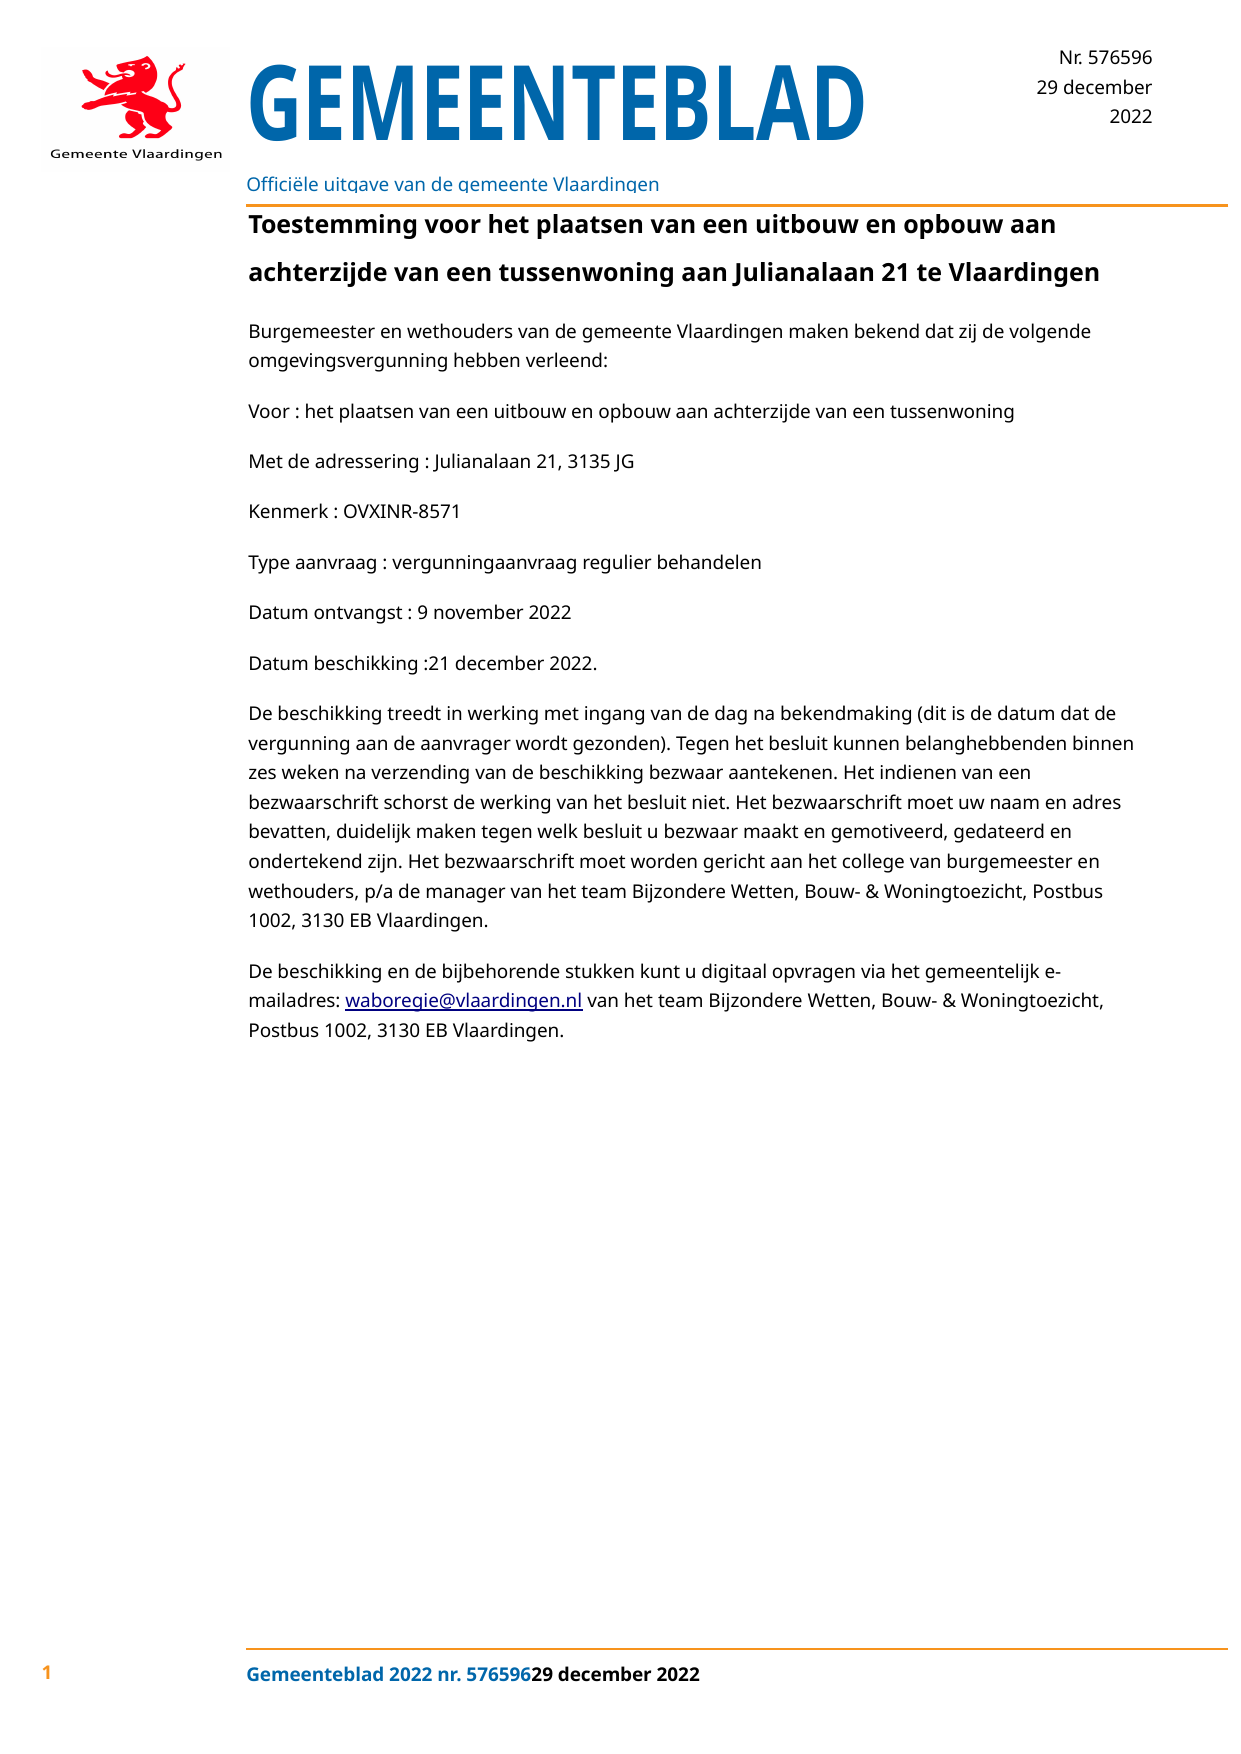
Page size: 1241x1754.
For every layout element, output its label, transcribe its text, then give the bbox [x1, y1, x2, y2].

text Datum ontvangst : 9 november 2022 [248, 599, 1152, 625]
text De beschikking treedt in werking met ingang van de dag na bekendmaking (dit is de datum dat de vergunning aan de aanvrager wordt gezonden). Tegen het besluit kunnen belanghebbenden binnen zes weken na verzending van de beschikking bezwaar aantekenen. Het indienen van een bezwaarschrift schorst de werking van het besluit niet. Het bezwaarschrift moet uw naam en adres bevatten, duidelijk maken tegen welk besluit u bezwaar maakt en gemotiveerd, gedateerd en ondertekend zijn. Het bezwaarschrift moet worden gericht aan het college van burgemeester en wethouders, p/a de manager van het team Bijzondere Wetten, Bouw- & Woningtoezicht, Postbus 1002, 3130 EB Vlaardingen. [248, 700, 1152, 933]
text Voor : het plaatsen van een uitbouw en opbouw aan achterzijde van een tussenwoning [248, 398, 1152, 424]
text Kenmerk : OVXINR-8571 [248, 499, 1152, 524]
picture [41, 47, 231, 172]
text Type aanvraag : vergunningaanvraag regulier behandelen [248, 549, 1152, 575]
text De beschikking en de bijbehorende stukken kunt u digitaal opvragen via het gemeentelijk e-mailadres: waboregie@vlaardingen.nl van het team Bijzondere Wetten, Bouw- & Woningtoezicht, Postbus 1002, 3130 EB Vlaardingen. [248, 958, 1152, 1043]
text Datum beschikking :21 december 2022. [248, 650, 1152, 676]
text Met de adressering : Julianalaan 21, 3135 JG [248, 448, 1152, 474]
text Toestemming voor het plaatsen van een uitbouw en opbouw aan achterzijde van een tussenwoning aan Julianalaan 21 te Vlaardingen [248, 207, 1152, 288]
text Burgemeester en wethouders van de gemeente Vlaardingen maken bekend dat zij de volgende omgevingsvergunning hebben verleend: [248, 318, 1152, 373]
